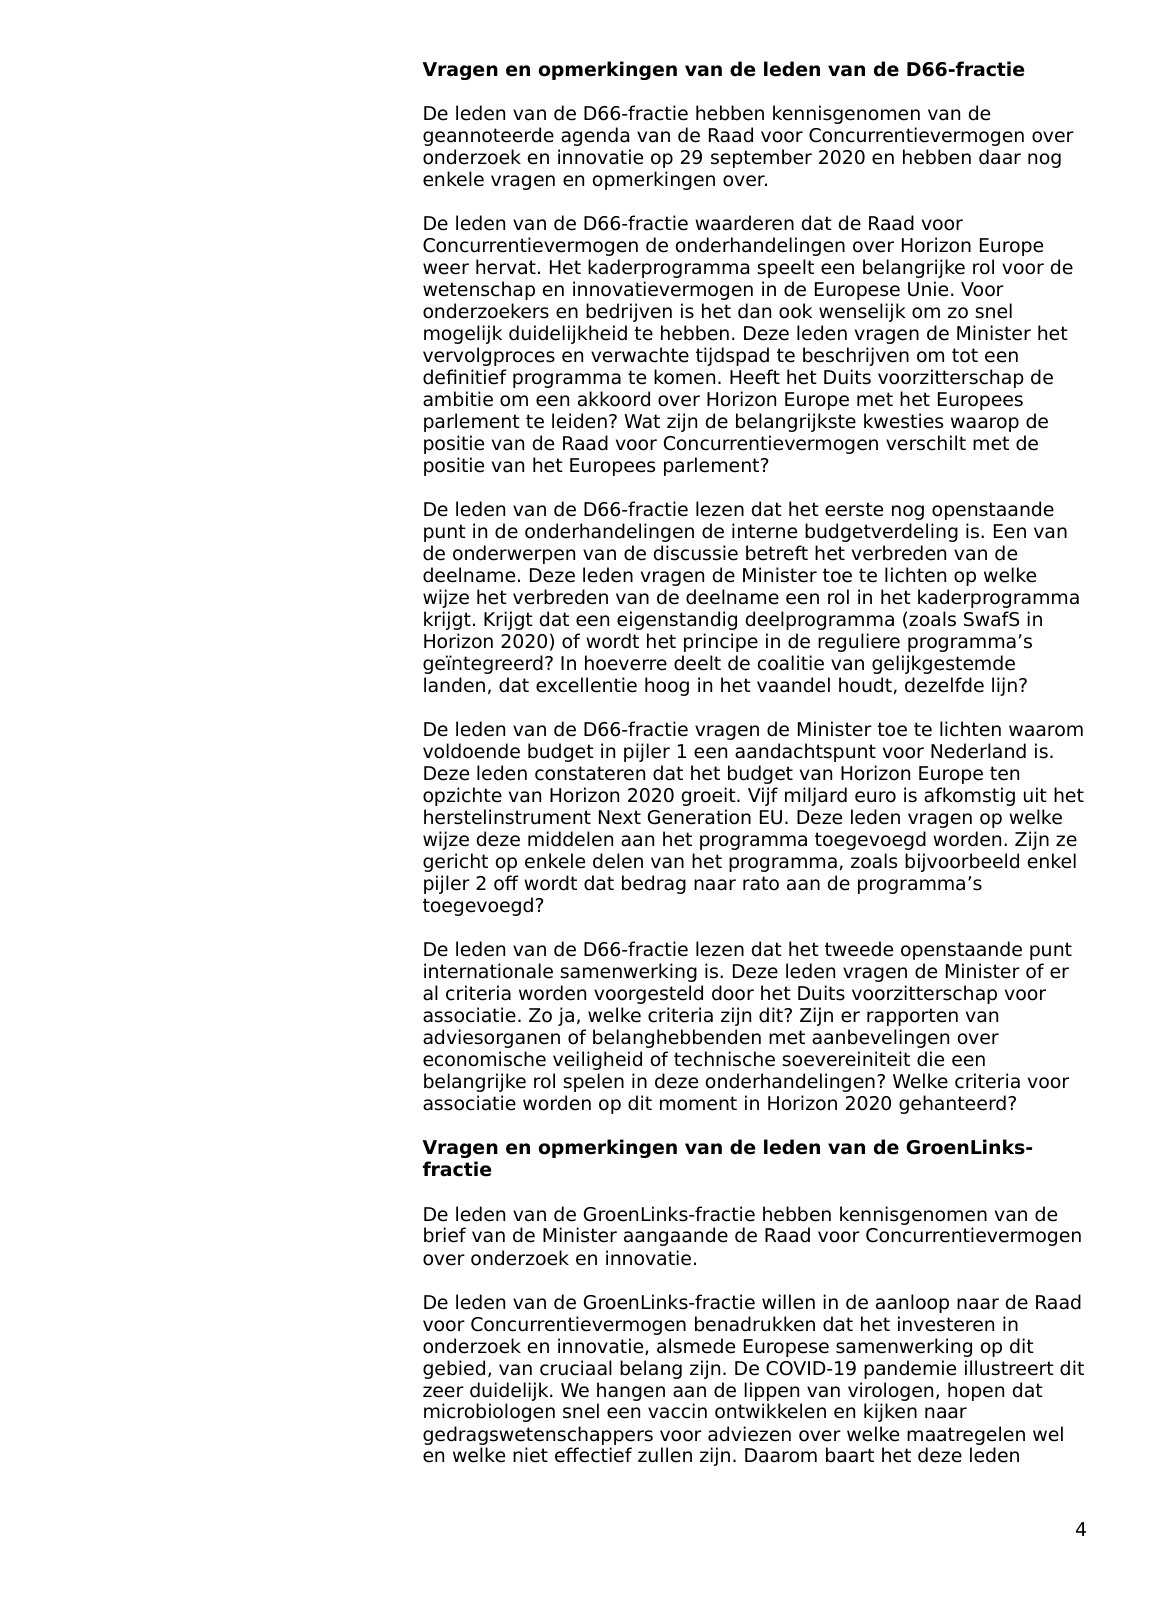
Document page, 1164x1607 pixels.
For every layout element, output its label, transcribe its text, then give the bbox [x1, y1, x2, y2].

text De leden van de GroenLinks-fractie willen in de aanloop naar de Raad voor Concurrentievermogen benadrukken dat het investeren in onderzoek en innovatie, alsmede Europese samenwerking op dit gebied, van cruciaal belang zijn. De COVID-19 pandemie illustreert dit zeer duidelijk. We hangen aan de lippen van virologen, hopen dat microbiologen snel een vaccin ontwikkelen en kijken naar gedragswetenschappers voor adviezen over welke maatregelen wel en welke niet effectief zullen zijn. Daarom baart het deze leden [422, 1292, 1087, 1467]
text De leden van de D66-fractie hebben kennisgenomen van de geannoteerde agenda van de Raad voor Concurrentievermogen over onderzoek en innovatie op 29 september 2020 en hebben daar nog enkele vragen en opmerkingen over. [422, 103, 1087, 191]
text De leden van de D66-fractie waarderen dat de Raad voor Concurrentievermogen de onderhandelingen over Horizon Europe weer hervat. Het kaderprogramma speelt een belangrijke rol voor de wetenschap en innovatievermogen in de Europese Unie. Voor onderzoekers en bedrijven is het dan ook wenselijk om zo snel mogelijk duidelijkheid te hebben. Deze leden vragen de Minister het vervolgproces en verwachte tijdspad te beschrijven om tot een definitief programma te komen. Heeft het Duits voorzitterschap de ambitie om een akkoord over Horizon Europe met het Europees parlement te leiden? Wat zijn de belangrijkste kwesties waarop de positie van de Raad voor Concurrentievermogen verschilt met de positie van het Europees parlement? [422, 213, 1087, 477]
text De leden van de GroenLinks-fractie hebben kennisgenomen van de brief van de Minister aangaande de Raad voor Concurrentievermogen over onderzoek en innovatie. [422, 1203, 1087, 1269]
text De leden van de D66-fractie lezen dat het eerste nog openstaande punt in de onderhandelingen de interne budgetverdeling is. Een van de onderwerpen van de discussie betreft het verbreden van de deelname. Deze leden vragen de Minister toe te lichten op welke wijze het verbreden van de deelname een rol in het kaderprogramma krijgt. Krijgt dat een eigenstandig deelprogramma (zoals SwafS in Horizon 2020) of wordt het principe in de reguliere programma’s geïntegreerd? In hoeverre deelt de coalitie van gelijkgestemde landen, dat excellentie hoog in het vaandel houdt, dezelfde lijn? [422, 499, 1087, 697]
subtitle Vragen en opmerkingen van de leden van de D66-fractie [422, 59, 1087, 81]
subtitle Vragen en opmerkingen van de leden van de GroenLinks-fractie [422, 1137, 1087, 1181]
text De leden van de D66-fractie vragen de Minister toe te lichten waarom voldoende budget in pijler 1 een aandachtspunt voor Nederland is. Deze leden constateren dat het budget van Horizon Europe ten opzichte van Horizon 2020 groeit. Vijf miljard euro is afkomstig uit het herstelinstrument Next Generation EU. Deze leden vragen op welke wijze deze middelen aan het programma toegevoegd worden. Zijn ze gericht op enkele delen van het programma, zoals bijvoorbeeld enkel pijler 2 off wordt dat bedrag naar rato aan de programma’s toegevoegd? [422, 719, 1087, 917]
text De leden van de D66-fractie lezen dat het tweede openstaande punt internationale samenwerking is. Deze leden vragen de Minister of er al criteria worden voorgesteld door het Duits voorzitterschap voor associatie. Zo ja, welke criteria zijn dit? Zijn er rapporten van adviesorganen of belanghebbenden met aanbevelingen over economische veiligheid of technische soevereiniteit die een belangrijke rol spelen in deze onderhandelingen? Welke criteria voor associatie worden op dit moment in Horizon 2020 gehanteerd? [422, 939, 1087, 1115]
